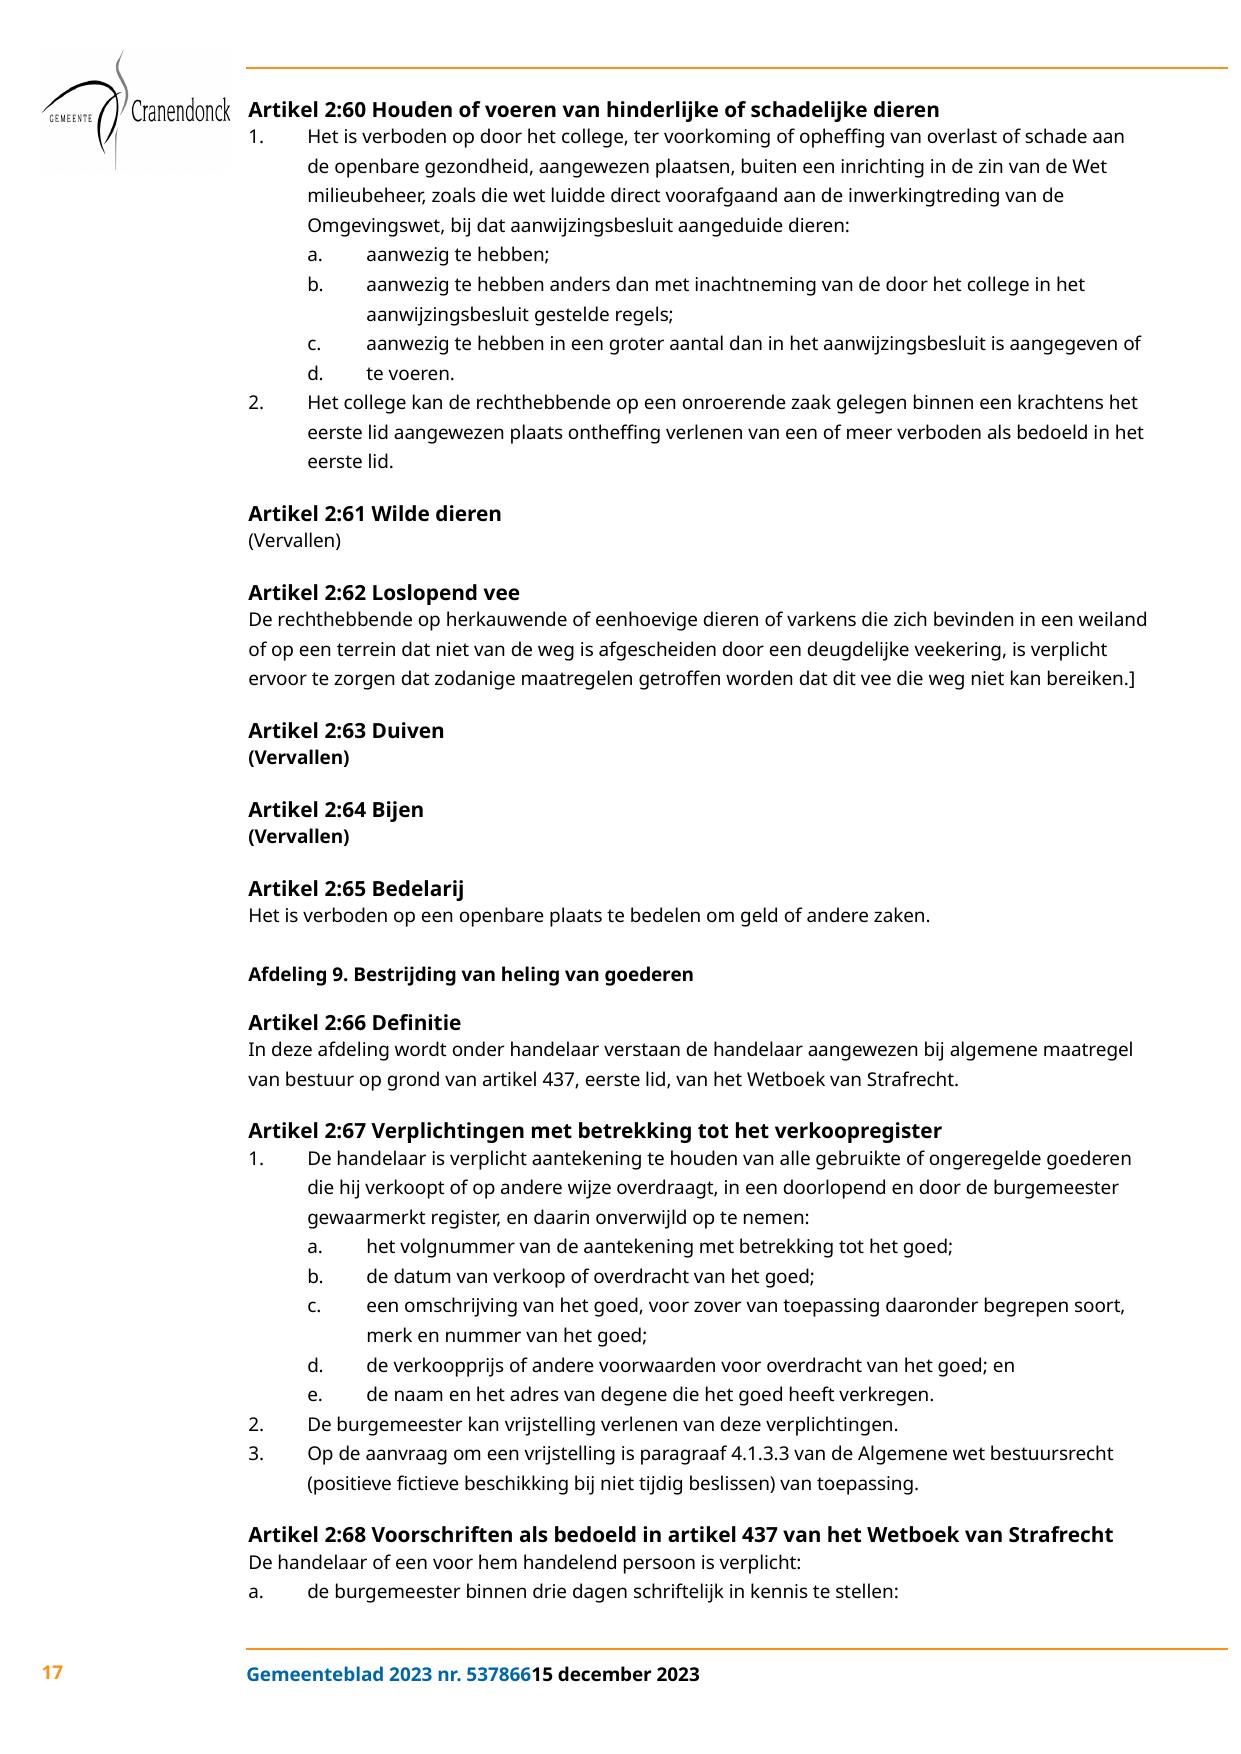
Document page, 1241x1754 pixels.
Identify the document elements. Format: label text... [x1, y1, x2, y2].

list aanwezig te hebben in een groter aantal dan in het aanwijzingsbesluit is aangegeven of [307, 330, 1152, 356]
list De handelaar is verplicht aantekening te houden van alle gebruikte of ongeregelde goederen die hij verkoopt of op andere wijze overdraagt, in een doorlopend en door de burgemeester gewaarmerkt register, en daarin onverwijld op te nemen: [248, 1145, 1152, 1229]
text De handelaar of een voor hem handelend persoon is verplicht: [248, 1549, 1152, 1575]
text In deze afdeling wordt onder handelaar verstaan de handelaar aangewezen bij algemene maatregel van bestuur op grond van artikel 437, eerste lid, van het Wetboek van Strafrecht. [248, 1036, 1152, 1092]
text Artikel 2:64 Bijen [248, 795, 1152, 823]
list Op de aanvraag om een vrijstelling is paragraaf 4.1.3.3 van de Algemene wet bestuursrecht (positieve fictieve beschikking bij niet tijdig beslissen) van toepassing. [248, 1441, 1152, 1496]
list een omschrijving van het goed, voor zover van toepassing daaronder begrepen soort, merk en nummer van het goed; [307, 1293, 1152, 1348]
picture [41, 47, 231, 172]
list het volgnummer van de aantekening met betrekking tot het goed; [307, 1233, 1152, 1259]
list Het is verboden op door het college, ter voorkoming of opheffing van overlast of schade aan de openbare gezondheid, aangewezen plaatsen, buiten een inrichting in de zin van de Wet milieubeheer, zoals die wet luidde direct voorafgaand aan de inwerkingtreding van de Omgevingswet, bij dat aanwijzingsbesluit aangeduide dieren: [248, 123, 1152, 238]
list aanwezig te hebben anders dan met inachtneming van de door het college in het aanwijzingsbesluit gestelde regels; [307, 271, 1152, 326]
text Artikel 2:65 Bedelarij [248, 874, 1152, 902]
text Artikel 2:67 Verplichtingen met betrekking tot het verkoopregister [248, 1116, 1152, 1145]
text (Vervallen) [248, 527, 1152, 553]
list te voeren. [307, 360, 1152, 386]
list de verkoopprijs of andere voorwaarden voor overdracht van het goed; en [307, 1352, 1152, 1377]
text Artikel 2:68 Voorschriften als bedoeld in artikel 437 van het Wetboek van Strafrecht [248, 1521, 1152, 1549]
text Artikel 2:66 Definitie [248, 1008, 1152, 1036]
text Artikel 2:61 Wilde dieren [248, 499, 1152, 527]
list de naam en het adres van degene die het goed heeft verkregen. [307, 1381, 1152, 1407]
text Artikel 2:63 Duiven [248, 716, 1152, 744]
list Het college kan de rechthebbende op een onroerende zaak gelegen binnen een krachtens het eerste lid aangewezen plaats ontheffing verlenen van een of meer verboden als bedoeld in het eerste lid. [248, 389, 1152, 474]
text (Vervallen) [248, 823, 1152, 849]
text Artikel 2:62 Loslopend vee [248, 578, 1152, 606]
text De rechthebbende op herkauwende of eenhoevige dieren of varkens die zich bevinden in een weiland of op een terrein dat niet van de weg is afgescheiden door een deugdelijke veekering, is verplicht ervoor te zorgen dat zodanige maatregelen getroffen worden dat dit vee die weg niet kan bereiken.] [248, 606, 1152, 691]
list de datum van verkoop of overdracht van het goed; [307, 1263, 1152, 1289]
text Het is verboden op een openbare plaats te bedelen om geld of andere zaken. [248, 902, 1152, 928]
list De burgemeester kan vrijstelling verlenen van deze verplichtingen. [248, 1411, 1152, 1437]
list aanwezig te hebben; [307, 242, 1152, 267]
text (Vervallen) [248, 744, 1152, 770]
text Artikel 2:60 Houden of voeren van hinderlijke of schadelijke dieren [248, 95, 1152, 123]
list de burgemeester binnen drie dagen schriftelijk in kennis te stellen: [248, 1578, 1152, 1604]
text Afdeling 9. Bestrijding van heling van goederen [248, 961, 1152, 987]
